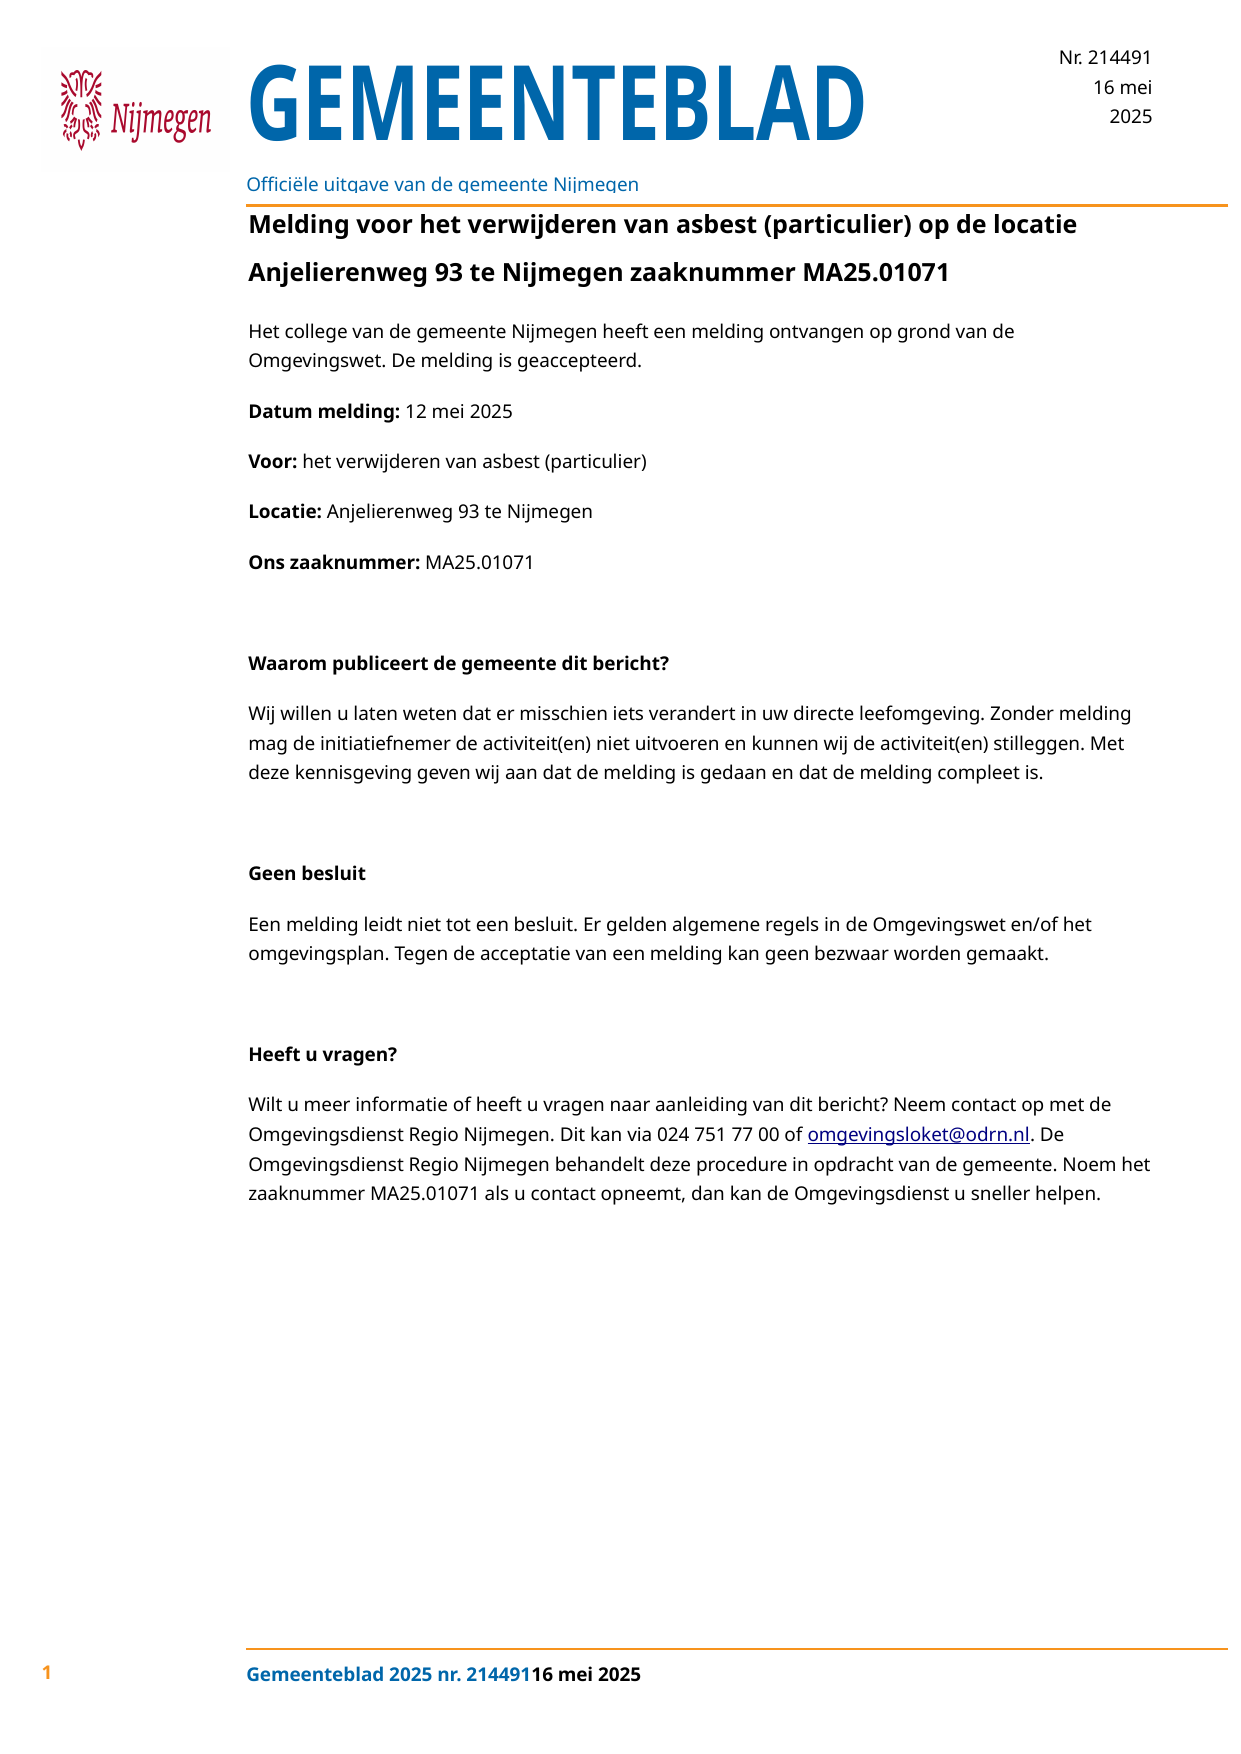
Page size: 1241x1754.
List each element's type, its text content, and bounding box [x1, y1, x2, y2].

text Voor: het verwijderen van asbest (particulier) [248, 448, 1152, 474]
text Melding voor het verwijderen van asbest (particulier) op de locatie Anjelierenweg 93 te Nijmegen zaaknummer MA25.01071 [248, 207, 1152, 288]
text Geen besluit [248, 860, 1152, 886]
text Het college van de gemeente Nijmegen heeft een melding ontvangen op grond van de Omgevingswet. De melding is geaccepteerd. [248, 318, 1152, 373]
text Datum melding: 12 mei 2025 [248, 398, 1152, 424]
text Wilt u meer informatie of heeft u vragen naar aanleiding van dit bericht? Neem contact op met de Omgevingsdienst Regio Nijmegen. Dit kan via 024 751 77 00 of omgevingsloket@odrn.nl. De Omgevingsdienst Regio Nijmegen behandelt deze procedure in opdracht van de gemeente. Noem het zaaknummer MA25.01071 als u contact opneemt, dan kan de Omgevingsdienst u sneller helpen. [248, 1092, 1152, 1206]
text Ons zaaknummer: MA25.01071 [248, 549, 1152, 575]
picture [41, 47, 231, 172]
text Locatie: Anjelierenweg 93 te Nijmegen [248, 499, 1152, 524]
text Wij willen u laten weten dat er misschien iets verandert in uw directe leefomgeving. Zonder melding mag de initiatiefnemer de activiteit(en) niet uitvoeren en kunnen wij de activiteit(en) stilleggen. Met deze kennisgeving geven wij aan dat de melding is gedaan en dat de melding compleet is. [248, 700, 1152, 785]
text Een melding leidt niet tot een besluit. Er gelden algemene regels in de Omgevingswet en/of het omgevingsplan. Tegen de acceptatie van een melding kan geen bezwaar worden gemaakt. [248, 911, 1152, 966]
text Waarom publiceert de gemeente dit bericht? [248, 650, 1152, 676]
text Heeft u vragen? [248, 1041, 1152, 1067]
